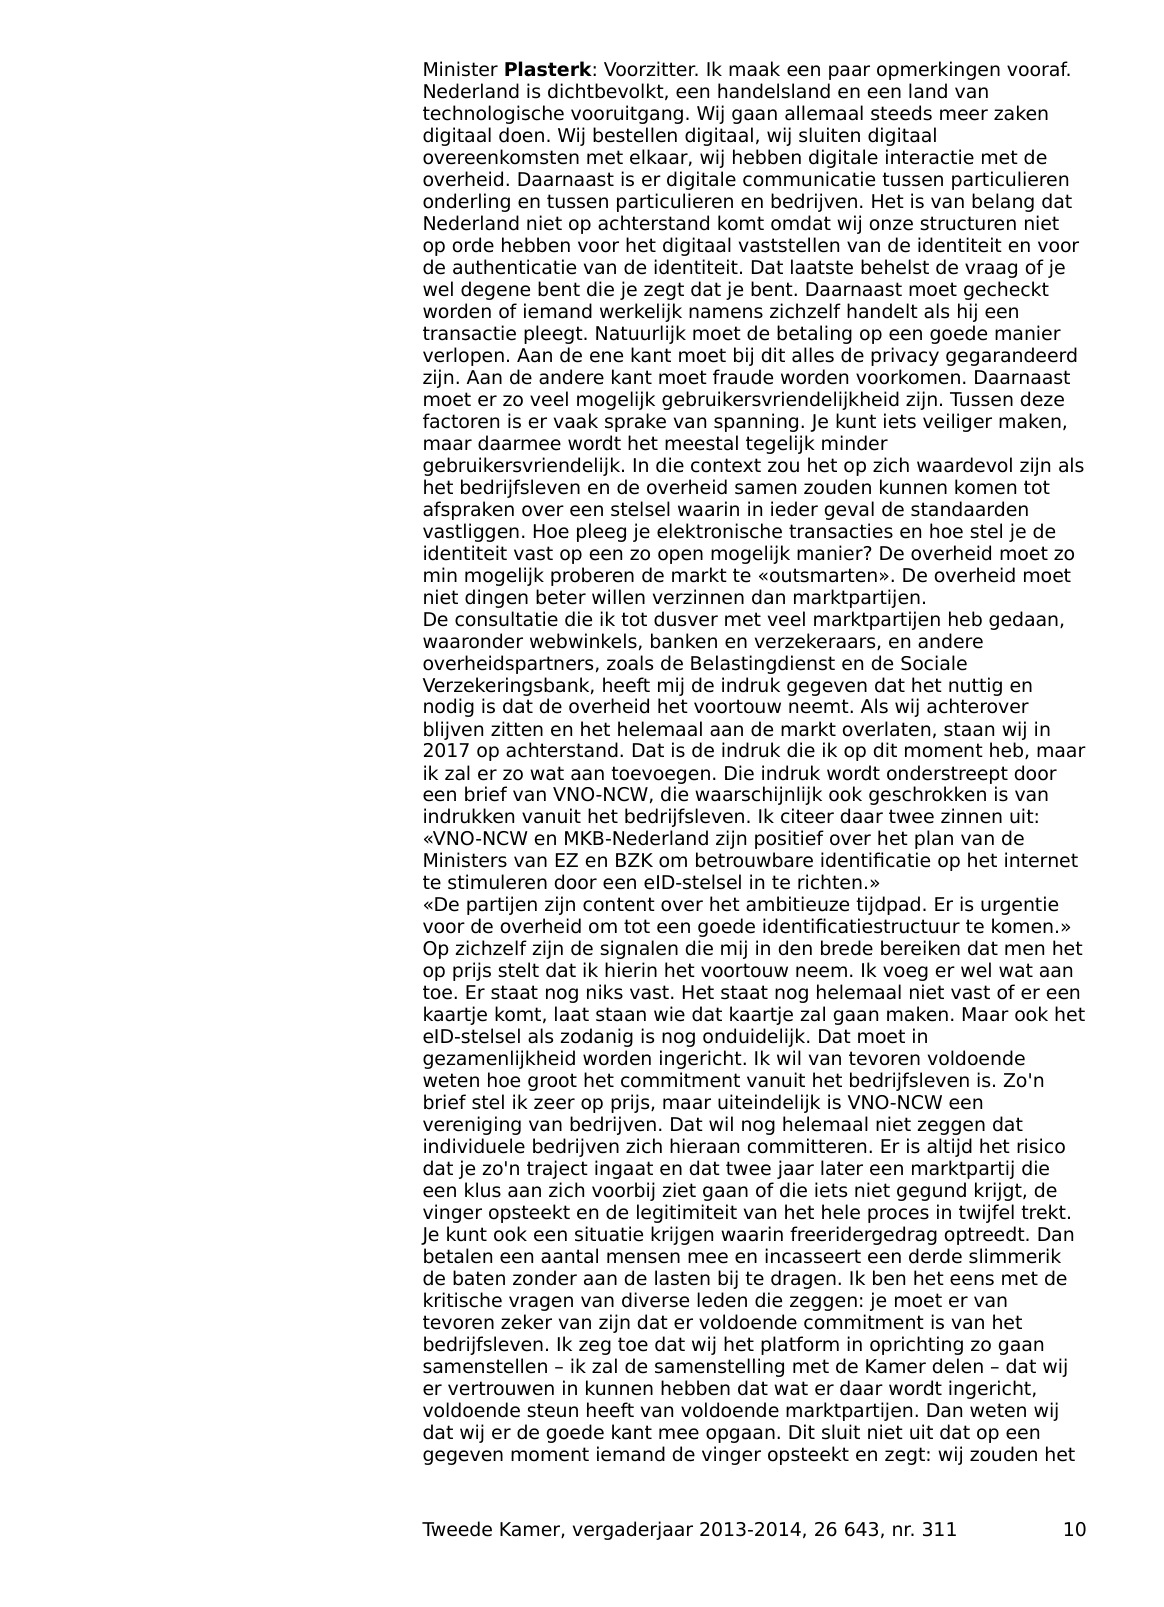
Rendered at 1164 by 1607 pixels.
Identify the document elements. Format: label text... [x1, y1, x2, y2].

text Op zichzelf zijn de signalen die mij in den brede bereiken dat men het op prijs stelt dat ik hierin het voortouw neem. Ik voeg er wel wat aan toe. Er staat nog niks vast. Het staat nog helemaal niet vast of er een kaartje komt, laat staan wie dat kaartje zal gaan maken. Maar ook het eID-stelsel als zodanig is nog onduidelijk. Dat moet in gezamenlijkheid worden ingericht. Ik wil van tevoren voldoende weten hoe groot het commitment vanuit het bedrijfsleven is. Zo'n brief stel ik zeer op prijs, maar uiteindelijk is VNO-NCW een vereniging van bedrijven. Dat wil nog helemaal niet zeggen dat individuele bedrijven zich hieraan committeren. Er is altijd het risico dat je zo'n traject ingaat en dat twee jaar later een marktpartij die een klus aan zich voorbij ziet gaan of die iets niet gegund krijgt, de vinger opsteekt en de legitimiteit van het hele proces in twijfel trekt. [422, 938, 1087, 1224]
text Minister Plasterk: Voorzitter. Ik maak een paar opmerkingen vooraf. Nederland is dichtbevolkt, een handelsland en een land van technologische vooruitgang. Wij gaan allemaal steeds meer zaken digitaal doen. Wij bestellen digitaal, wij sluiten digitaal overeenkomsten met elkaar, wij hebben digitale interactie met de overheid. Daarnaast is er digitale communicatie tussen particulieren onderling en tussen particulieren en bedrijven. Het is van belang dat Nederland niet op achterstand komt omdat wij onze structuren niet op orde hebben voor het digitaal vaststellen van de identiteit en voor de authenticatie van de identiteit. Dat laatste behelst de vraag of je wel degene bent die je zegt dat je bent. Daarnaast moet gecheckt worden of iemand werkelijk namens zichzelf handelt als hij een transactie pleegt. Natuurlijk moet de betaling op een goede manier verlopen. Aan de ene kant moet bij dit alles de privacy gegarandeerd zijn. Aan de andere kant moet fraude worden voorkomen. Daarnaast moet er zo veel mogelijk gebruikersvriendelijkheid zijn. Tussen deze factoren is er vaak sprake van spanning. Je kunt iets veiliger maken, maar daarmee wordt het meestal tegelijk minder gebruikersvriendelijk. In die context zou het op zich waardevol zijn als het bedrijfsleven en de overheid samen zouden kunnen komen tot afspraken over een stelsel waarin in ieder geval de standaarden vastliggen. Hoe pleeg je elektronische transacties en hoe stel je de identiteit vast op een zo open mogelijk manier? De overheid moet zo min mogelijk proberen de markt te «outsmarten». De overheid moet niet dingen beter willen verzinnen dan marktpartijen. [422, 59, 1087, 608]
text «De partijen zijn content over het ambitieuze tijdpad. Er is urgentie voor de overheid om tot een goede identificatiestructuur te komen.» [422, 894, 1087, 938]
text «VNO-NCW en MKB-Nederland zijn positief over het plan van de Ministers van EZ en BZK om betrouwbare identificatie op het internet te stimuleren door een eID-stelsel in te richten.» [422, 828, 1087, 894]
text De consultatie die ik tot dusver met veel marktpartijen heb gedaan, waaronder webwinkels, banken en verzekeraars, en andere overheidspartners, zoals de Belastingdienst en de Sociale Verzekeringsbank, heeft mij de indruk gegeven dat het nuttig en nodig is dat de overheid het voortouw neemt. Als wij achterover blijven zitten en het helemaal aan de markt overlaten, staan wij in 2017 op achterstand. Dat is de indruk die ik op dit moment heb, maar ik zal er zo wat aan toevoegen. Die indruk wordt onderstreept door een brief van VNO-NCW, die waarschijnlijk ook geschrokken is van indrukken vanuit het bedrijfsleven. Ik citeer daar twee zinnen uit: [422, 608, 1087, 828]
text Je kunt ook een situatie krijgen waarin freeridergedrag optreedt. Dan betalen een aantal mensen mee en incasseert een derde slimmerik de baten zonder aan de lasten bij te dragen. Ik ben het eens met de kritische vragen van diverse leden die zeggen: je moet er van tevoren zeker van zijn dat er voldoende commitment is van het bedrijfsleven. Ik zeg toe dat wij het platform in oprichting zo gaan samenstellen – ik zal de samenstelling met de Kamer delen – dat wij er vertrouwen in kunnen hebben dat wat er daar wordt ingericht, voldoende steun heeft van voldoende marktpartijen. Dan weten wij dat wij er de goede kant mee opgaan. Dit sluit niet uit dat op een gegeven moment iemand de vinger opsteekt en zegt: wij zouden het [422, 1224, 1087, 1466]
